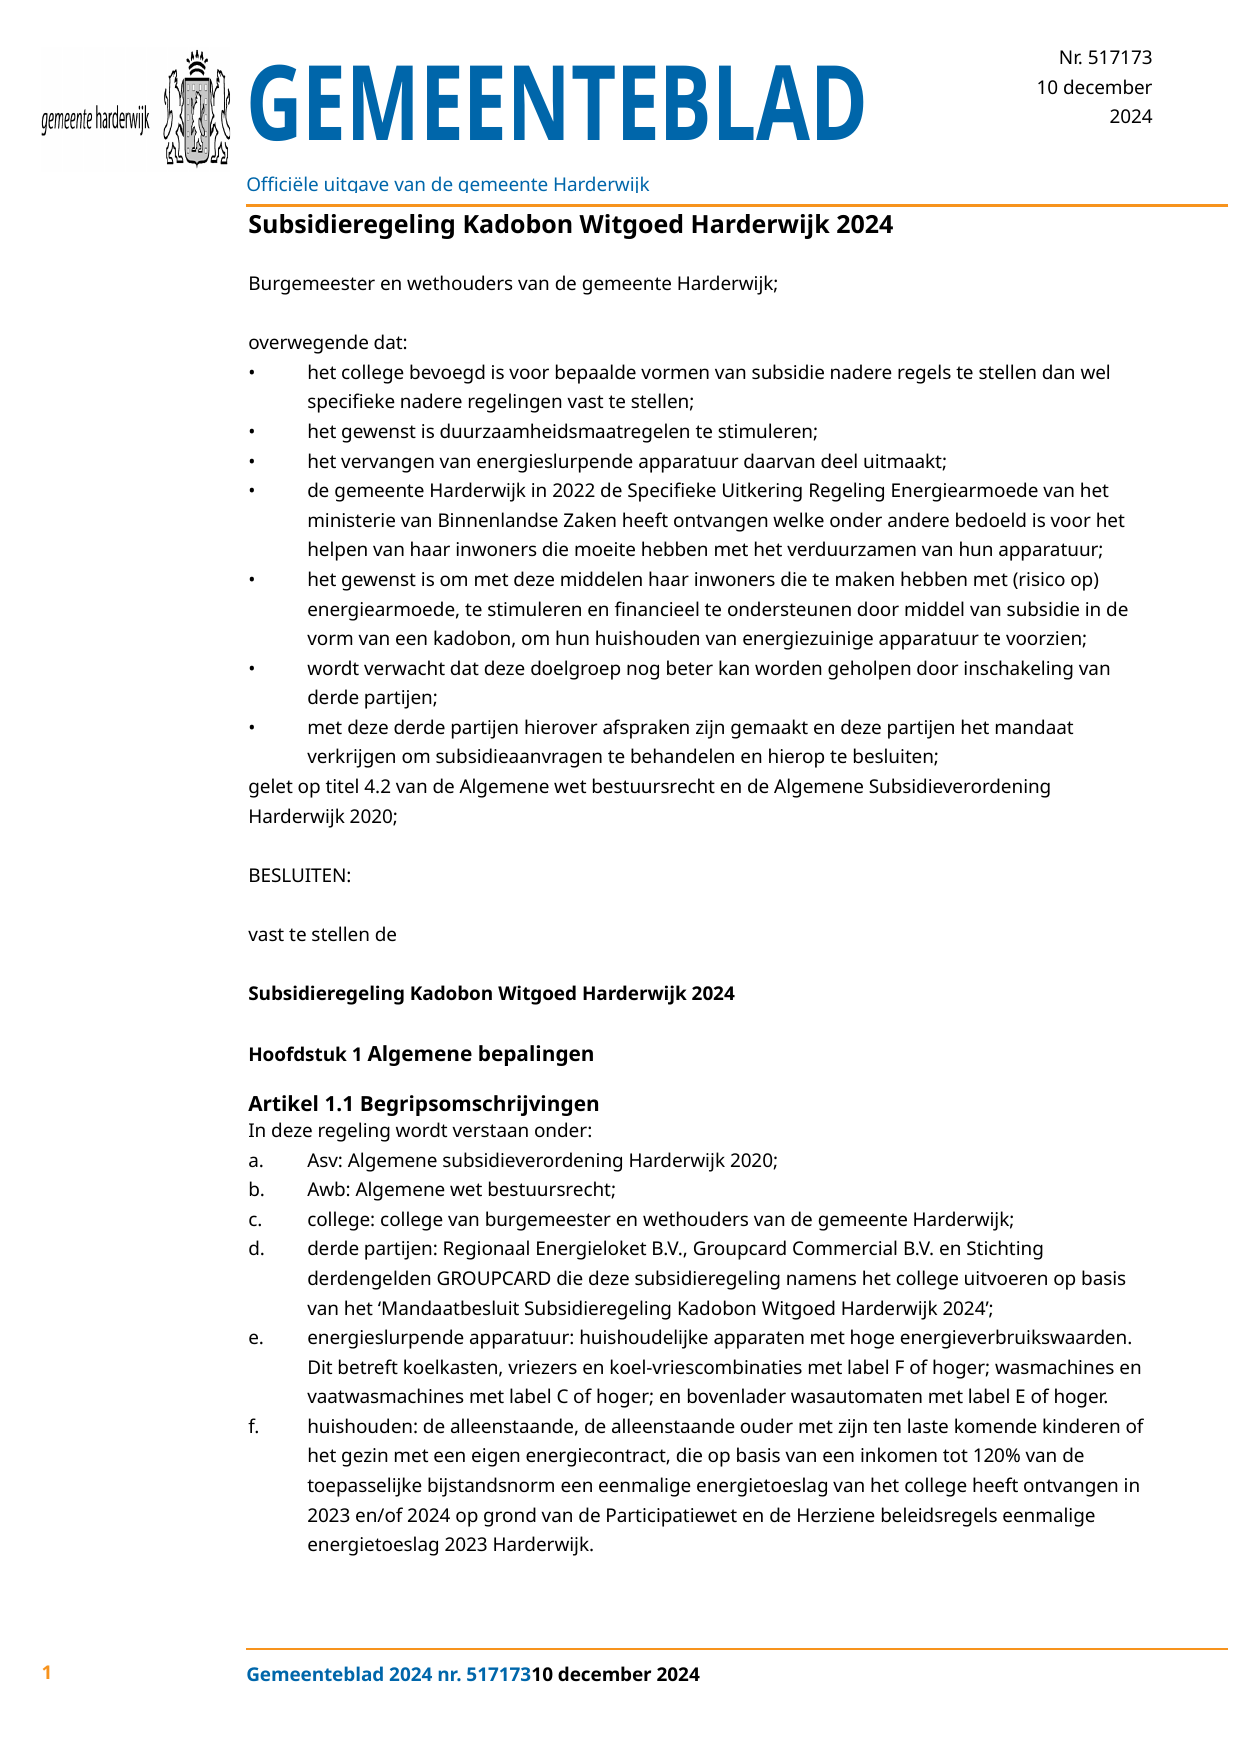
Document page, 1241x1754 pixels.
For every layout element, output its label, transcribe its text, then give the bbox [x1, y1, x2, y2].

text Subsidieregeling Kadobon Witgoed Harderwijk 2024 [248, 980, 1152, 1006]
picture [41, 47, 231, 172]
text BESLUITEN: [248, 862, 1152, 888]
list derde partijen: Regionaal Energieloket B.V., Groupcard Commercial B.V. en Stichting derdengelden GROUPCARD die deze subsidieregeling namens het college uitvoeren op basis van het ‘Mandaatbesluit Subsidieregeling Kadobon Witgoed Harderwijk 2024’; [248, 1236, 1152, 1320]
list Asv: Algemene subsidieverordening Harderwijk 2020; [248, 1147, 1152, 1172]
list het gewenst is om met deze middelen haar inwoners die te maken hebben met (risico op) energiearmoede, te stimuleren en financieel te ondersteunen door middel van subsidie in de vorm van een kadobon, om hun huishouden van energiezuinige apparatuur te voorzien; [248, 566, 1152, 651]
list wordt verwacht dat deze doelgroep nog beter kan worden geholpen door inschakeling van derde partijen; [248, 655, 1152, 710]
list met deze derde partijen hierover afspraken zijn gemaakt en deze partijen het mandaat verkrijgen om subsidieaanvragen te behandelen en hierop te besluiten; [248, 714, 1152, 769]
text vast te stellen de [248, 921, 1152, 947]
text Burgemeester en wethouders van de gemeente Harderwijk; [248, 270, 1152, 296]
list college: college van burgemeester en wethouders van de gemeente Harderwijk; [248, 1206, 1152, 1232]
text Subsidieregeling Kadobon Witgoed Harderwijk 2024 [248, 207, 1152, 241]
list Awb: Algemene wet bestuursrecht; [248, 1176, 1152, 1202]
list het vervangen van energieslurpende apparatuur daarvan deel uitmaakt; [248, 448, 1152, 473]
list het gewenst is duurzaamheidsmaatregelen te stimuleren; [248, 418, 1152, 444]
text Artikel 1.1 Begripsomschrijvingen [248, 1089, 1152, 1117]
list energieslurpende apparatuur: huishoudelijke apparaten met hoge energieverbruikswaarden. Dit betreft koelkasten, vriezers en koel-vriescombinaties met label F of hoger; wasmachines en vaatwasmachines met label C of hoger; en bovenlader wasautomaten met label E of hoger. [248, 1324, 1152, 1409]
list de gemeente Harderwijk in 2022 de Specifieke Uitkering Regeling Energiearmoede van het ministerie van Binnenlandse Zaken heeft ontvangen welke onder andere bedoeld is voor het helpen van haar inwoners die moeite hebben met het verduurzamen van hun apparatuur; [248, 477, 1152, 562]
list huishouden: de alleenstaande, de alleenstaande ouder met zijn ten laste komende kinderen of het gezin met een eigen energiecontract, die op basis van een inkomen tot 120% van de toepasselijke bijstandsnorm een eenmalige energietoeslag van het college heeft ontvangen in 2023 en/of 2024 op grond van de Participatiewet en de Herziene beleidsregels eenmalige energietoeslag 2023 Harderwijk. [248, 1413, 1152, 1557]
text Hoofdstuk 1 Algemene bepalingen [248, 1039, 1152, 1068]
text overwegende dat: [248, 329, 1152, 355]
text In deze regeling wordt verstaan onder: [248, 1117, 1152, 1143]
list het college bevoegd is voor bepaalde vormen van subsidie nadere regels te stellen dan wel specifieke nadere regelingen vast te stellen; [248, 359, 1152, 414]
text gelet op titel 4.2 van de Algemene wet bestuursrecht en de Algemene Subsidieverordening Harderwijk 2020; [248, 773, 1152, 828]
